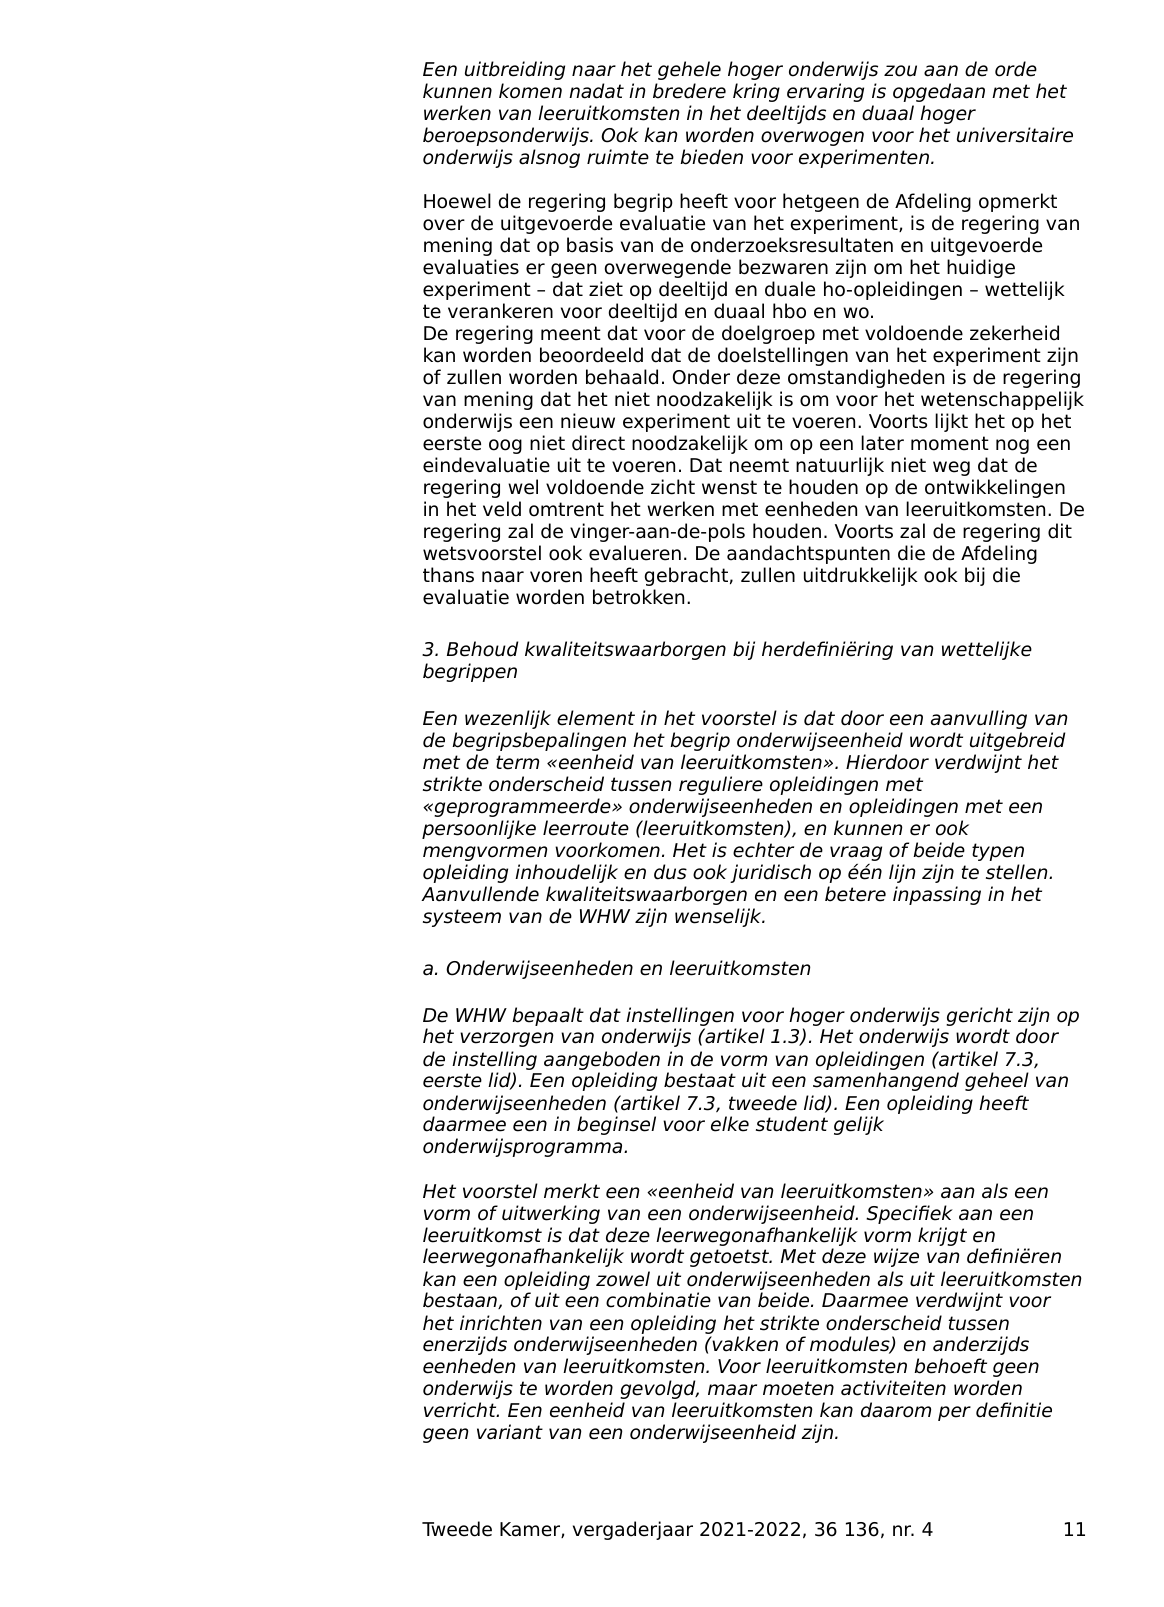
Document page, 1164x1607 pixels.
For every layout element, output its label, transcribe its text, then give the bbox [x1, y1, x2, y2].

text Het voorstel merkt een «eenheid van leeruitkomsten» aan als een vorm of uitwerking van een onderwijseenheid. Specifiek aan een leeruitkomst is dat deze leerwegonafhankelijk vorm krijgt en leerwegonafhankelijk wordt getoetst. Met deze wijze van definiëren kan een opleiding zowel uit onderwijseenheden als uit leeruitkomsten bestaan, of uit een combinatie van beide. Daarmee verdwijnt voor het inrichten van een opleiding het strikte onderscheid tussen enerzijds onderwijseenheden (vakken of modules) en anderzijds eenheden van leeruitkomsten. Voor leeruitkomsten behoeft geen onderwijs te worden gevolgd, maar moeten activiteiten worden verricht. Een eenheid van leeruitkomsten kan daarom per definitie geen variant van een onderwijseenheid zijn. [422, 1181, 1087, 1444]
text Een wezenlijk element in het voorstel is dat door een aanvulling van de begripsbepalingen het begrip onderwijseenheid wordt uitgebreid met de term «eenheid van leeruitkomsten». Hierdoor verdwijnt het strikte onderscheid tussen reguliere opleidingen met «geprogrammeerde» onderwijseenheden en opleidingen met een persoonlijke leerroute (leeruitkomsten), en kunnen er ook mengvormen voorkomen. Het is echter de vraag of beide typen opleiding inhoudelijk en dus ook juridisch op één lijn zijn te stellen. Aanvullende kwaliteitswaarborgen en een betere inpassing in het systeem van de WHW zijn wenselijk. [422, 708, 1087, 927]
text Hoewel de regering begrip heeft voor hetgeen de Afdeling opmerkt over de uitgevoerde evaluatie van het experiment, is de regering van mening dat op basis van de onderzoeksresultaten en uitgevoerde evaluaties er geen overwegende bezwaren zijn om het huidige experiment – dat ziet op deeltijd en duale ho-opleidingen – wettelijk te verankeren voor deeltijd en duaal hbo en wo. [422, 191, 1087, 323]
text De regering meent dat voor de doelgroep met voldoende zekerheid kan worden beoordeeld dat de doelstellingen van het experiment zijn of zullen worden behaald. Onder deze omstandigheden is de regering van mening dat het niet noodzakelijk is om voor het wetenschappelijk onderwijs een nieuw experiment uit te voeren. Voorts lijkt het op het eerste oog niet direct noodzakelijk om op een later moment nog een eindevaluatie uit te voeren. Dat neemt natuurlijk niet weg dat de regering wel voldoende zicht wenst te houden op de ontwikkelingen in het veld omtrent het werken met eenheden van leeruitkomsten. De regering zal de vinger-aan-de-pols houden. Voorts zal de regering dit wetsvoorstel ook evalueren. De aandachtspunten die de Afdeling thans naar voren heeft gebracht, zullen uitdrukkelijk ook bij die evaluatie worden betrokken. [422, 323, 1087, 609]
subtitle a. Onderwijseenheden en leeruitkomsten [422, 957, 1087, 979]
text Een uitbreiding naar het gehele hoger onderwijs zou aan de orde kunnen komen nadat in bredere kring ervaring is opgedaan met het werken van leeruitkomsten in het deeltijds en duaal hoger beroepsonderwijs. Ook kan worden overwogen voor het universitaire onderwijs alsnog ruimte te bieden voor experimenten. [422, 59, 1087, 169]
subtitle 3. Behoud kwaliteitswaarborgen bij herdefiniëring van wettelijke begrippen [422, 639, 1087, 683]
text De WHW bepaalt dat instellingen voor hoger onderwijs gericht zijn op het verzorgen van onderwijs (artikel 1.3). Het onderwijs wordt door de instelling aangeboden in de vorm van opleidingen (artikel 7.3, eerste lid). Een opleiding bestaat uit een samenhangend geheel van onderwijseenheden (artikel 7.3, tweede lid). Een opleiding heeft daarmee een in beginsel voor elke student gelijk onderwijsprogramma. [422, 1004, 1087, 1158]
